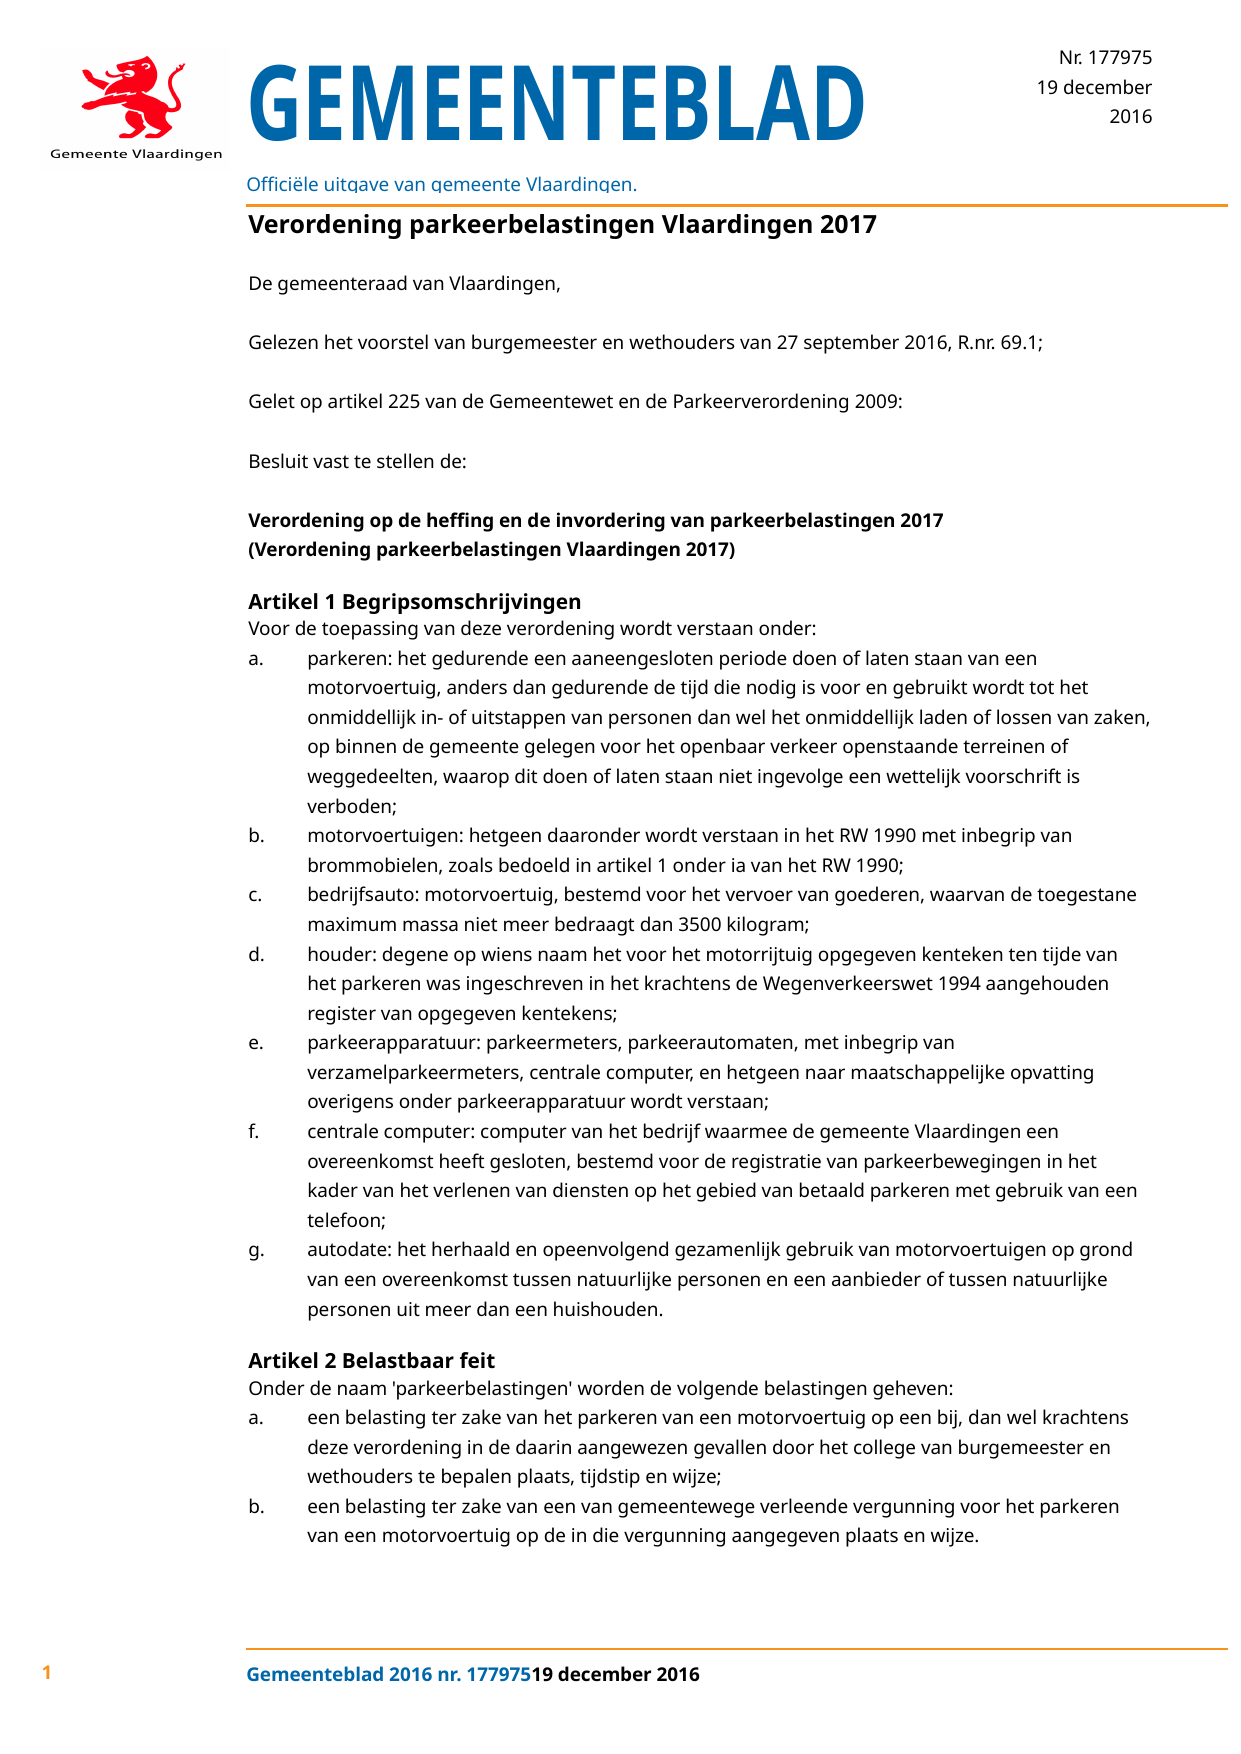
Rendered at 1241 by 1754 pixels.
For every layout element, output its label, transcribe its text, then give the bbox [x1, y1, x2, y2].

text Verordening parkeerbelastingen Vlaardingen 2017 [248, 207, 1152, 241]
list motorvoertuigen: hetgeen daaronder wordt verstaan in het RW 1990 met inbegrip van brommobielen, zoals bedoeld in artikel 1 onder ia van het RW 1990; [248, 822, 1152, 878]
text Artikel 1 Begripsomschrijvingen [248, 587, 1152, 615]
list autodate: het herhaald en opeenvolgend gezamenlijk gebruik van motorvoertuigen op grond van een overeenkomst tussen natuurlijke personen en een aanbieder of tussen natuurlijke personen uit meer dan een huishouden. [248, 1237, 1152, 1322]
list centrale computer: computer van het bedrijf waarmee de gemeente Vlaardingen een overeenkomst heeft gesloten, bestemd voor de registratie van parkeerbewegingen in het kader van het verlenen van diensten op het gebied van betaald parkeren met gebruik van een telefoon; [248, 1118, 1152, 1233]
list een belasting ter zake van het parkeren van een motorvoertuig op een bij, dan wel krachtens deze verordening in de daarin aangewezen gevallen door het college van burgemeester en wethouders te bepalen plaats, tijdstip en wijze; [248, 1404, 1152, 1489]
list parkeerapparatuur: parkeermeters, parkeerautomaten, met inbegrip van verzamelparkeermeters, centrale computer, en hetgeen naar maatschappelijke opvatting overigens onder parkeerapparatuur wordt verstaan; [248, 1029, 1152, 1114]
picture [41, 47, 231, 172]
list parkeren: het gedurende een aaneengesloten periode doen of laten staan van een motorvoertuig, anders dan gedurende de tijd die nodig is voor en gebruikt wordt tot het onmiddellijk in- of uitstappen van personen dan wel het onmiddellijk laden of lossen van zaken, op binnen de gemeente gelegen voor het openbaar verkeer openstaande terreinen of weggedeelten, waarop dit doen of laten staan niet ingevolge een wettelijk voorschrift is verboden; [248, 645, 1152, 819]
text Besluit vast te stellen de: [248, 448, 1152, 473]
text (Verordening parkeerbelastingen Vlaardingen 2017) [248, 537, 1152, 562]
text Verordening op de heffing en de invordering van parkeerbelastingen 2017 [248, 507, 1152, 533]
text Gelet op artikel 225 van de Gemeentewet en de Parkeerverordening 2009: [248, 389, 1152, 414]
list een belasting ter zake van een van gemeentewege verleende vergunning voor het parkeren van een motorvoertuig op de in die vergunning aangegeven plaats en wijze. [248, 1493, 1152, 1548]
text Artikel 2 Belastbaar feit [248, 1346, 1152, 1375]
list houder: degene op wiens naam het voor het motorrijtuig opgegeven kenteken ten tijde van het parkeren was ingeschreven in het krachtens de Wegenverkeerswet 1994 aangehouden register van opgegeven kentekens; [248, 941, 1152, 1026]
text Gelezen het voorstel van burgemeester en wethouders van 27 september 2016, R.nr. 69.1; [248, 329, 1152, 355]
text Onder de naam 'parkeerbelastingen' worden de volgende belastingen geheven: [248, 1375, 1152, 1400]
text Voor de toepassing van deze verordening wordt verstaan onder: [248, 615, 1152, 641]
text De gemeenteraad van Vlaardingen, [248, 270, 1152, 296]
list bedrijfsauto: motorvoertuig, bestemd voor het vervoer van goederen, waarvan de toegestane maximum massa niet meer bedraagt dan 3500 kilogram; [248, 882, 1152, 937]
